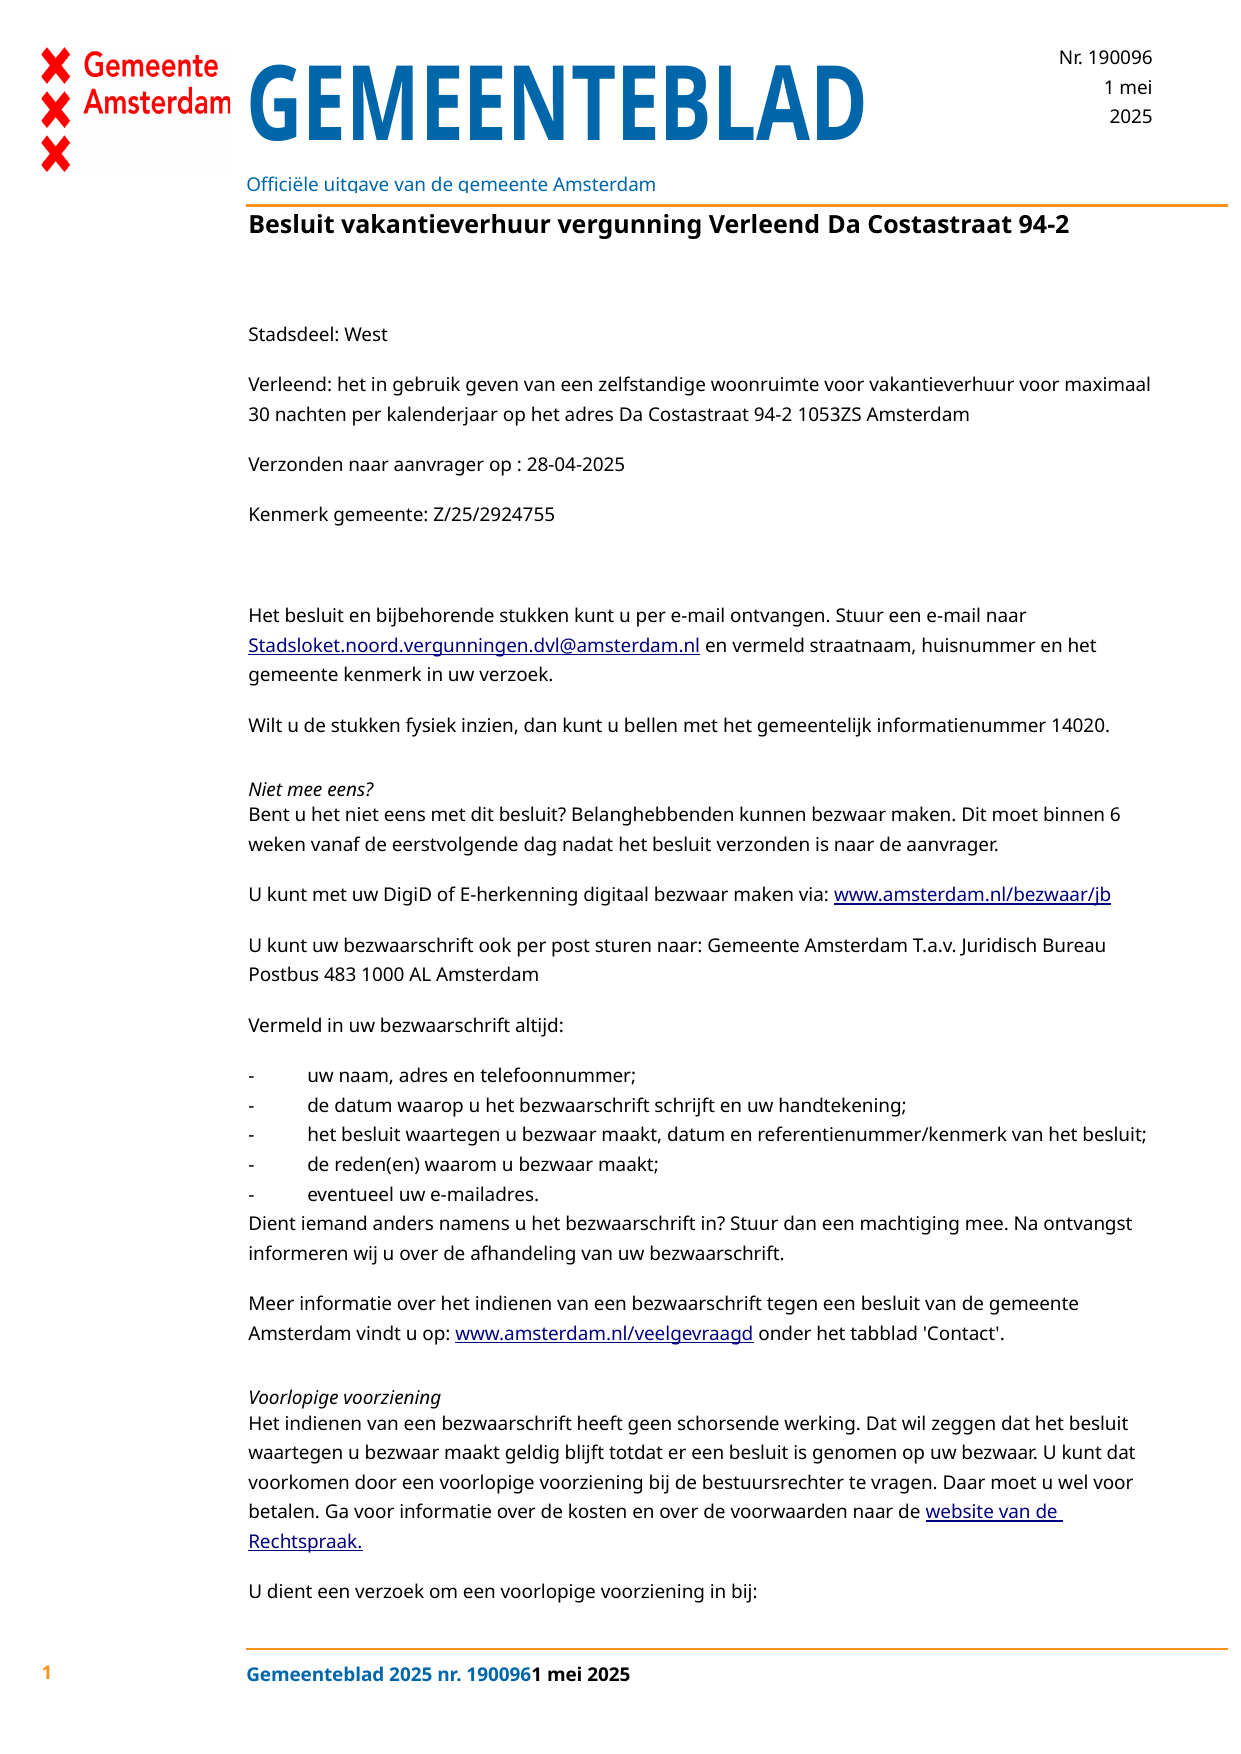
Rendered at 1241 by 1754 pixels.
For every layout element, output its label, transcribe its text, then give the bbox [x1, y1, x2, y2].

list het besluit waartegen u bezwaar maakt, datum en referentienummer/kenmerk van het besluit; [248, 1122, 1152, 1147]
text Niet mee eens? [248, 776, 1152, 802]
text Wilt u de stukken fysiek inzien, dan kunt u bellen met het gemeentelijk informatienummer 14020. [248, 712, 1152, 738]
text Kenmerk gemeente: Z/25/2924755 [248, 502, 1152, 527]
text U kunt met uw DigiD of E-herkenning digitaal bezwaar maken via: www.amsterdam.nl/bezwaar/jb [248, 882, 1152, 907]
text Voorlopige voorziening [248, 1384, 1152, 1410]
text U kunt uw bezwaarschrift ook per post sturen naar: Gemeente Amsterdam T.a.v. Juridisch Bureau Postbus 483 1000 AL Amsterdam [248, 932, 1152, 987]
text Vermeld in uw bezwaarschrift altijd: [248, 1012, 1152, 1038]
text Het besluit en bijbehorende stukken kunt u per e-mail ontvangen. Stuur een e-mail naar Stadsloket.noord.vergunningen.dvl@amsterdam.nl en vermeld straatnaam, huisnummer en het gemeente kenmerk in uw verzoek. [248, 602, 1152, 687]
text Verleend: het in gebruik geven van een zelfstandige woonruimte voor vakantieverhuur voor maximaal 30 nachten per kalenderjaar op het adres Da Costastraat 94-2 1053ZS Amsterdam [248, 371, 1152, 426]
list uw naam, adres en telefoonnummer; [248, 1062, 1152, 1088]
text Dient iemand anders namens u het bezwaarschrift in? Stuur dan een machtiging mee. Na ontvangst informeren wij u over de afhandeling van uw bezwaarschrift. [248, 1210, 1152, 1266]
text Besluit vakantieverhuur vergunning Verleend Da Costastraat 94-2 [248, 207, 1152, 241]
list de reden(en) waarom u bezwaar maakt; [248, 1151, 1152, 1177]
picture [41, 47, 231, 172]
text Meer informatie over het indienen van een bezwaarschrift tegen een besluit van de gemeente Amsterdam vindt u op: www.amsterdam.nl/veelgevraagd onder het tabblad 'Contact'. [248, 1290, 1152, 1346]
text Het indienen van een bezwaarschrift heeft geen schorsende werking. Dat wil zeggen dat het besluit waartegen u bezwaar maakt geldig blijft totdat er een besluit is genomen op uw bezwaar. U kunt dat voorkomen door een voorlopige voorziening bij de bestuursrechter te vragen. Daar moet u wel voor betalen. Ga voor informatie over de kosten en over de voorwaarden naar de website van de Rechtspraak. [248, 1410, 1152, 1554]
text U dient een verzoek om een voorlopige voorziening in bij: [248, 1578, 1152, 1604]
list eventueel uw e-mailadres. [248, 1181, 1152, 1207]
text Stadsdeel: West [248, 321, 1152, 346]
list de datum waarop u het bezwaarschrift schrijft en uw handtekening; [248, 1092, 1152, 1118]
text Bent u het niet eens met dit besluit? Belanghebbenden kunnen bezwaar maken. Dit moet binnen 6 weken vanaf de eerstvolgende dag nadat het besluit verzonden is naar de aanvrager. [248, 802, 1152, 857]
text Verzonden naar aanvrager op : 28-04-2025 [248, 451, 1152, 477]
